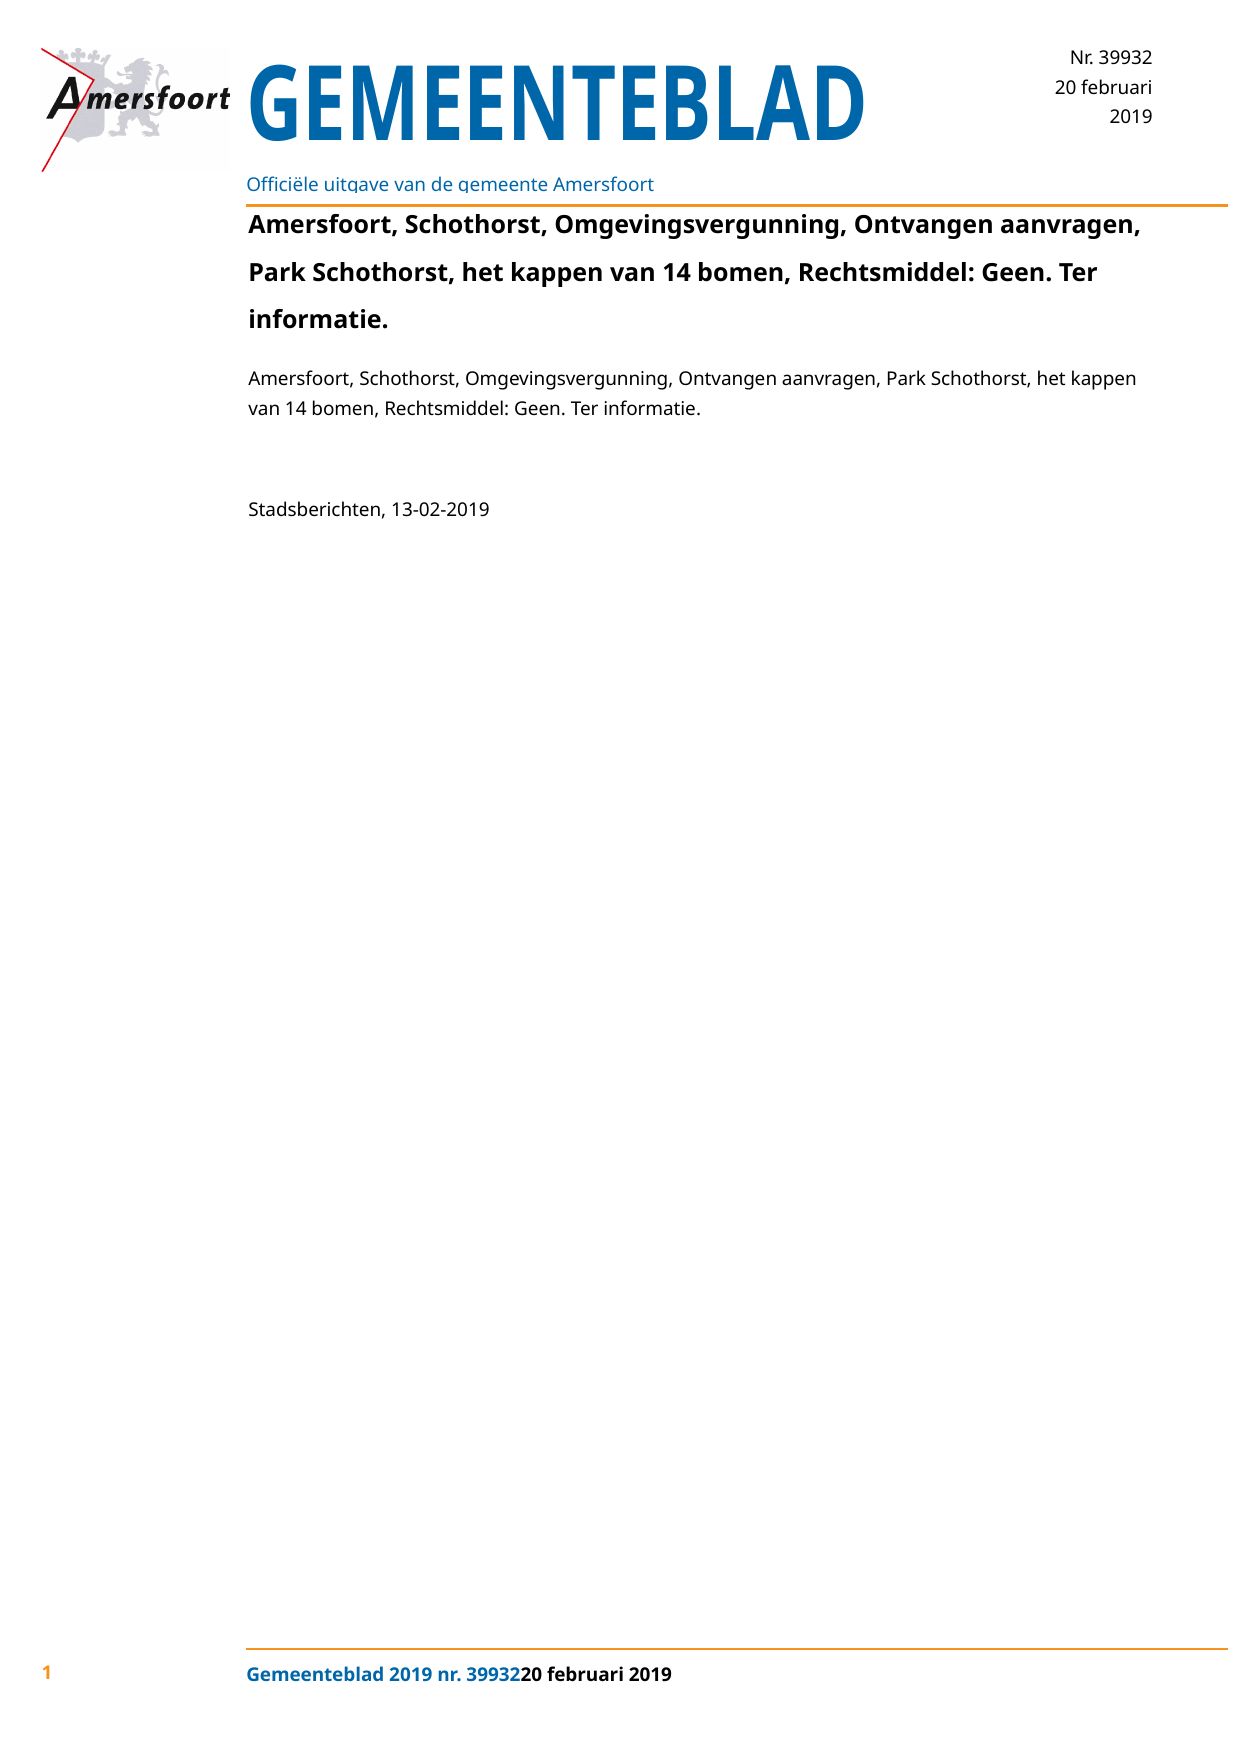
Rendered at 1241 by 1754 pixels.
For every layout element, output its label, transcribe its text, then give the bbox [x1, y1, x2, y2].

text Amersfoort, Schothorst, Omgevingsvergunning, Ontvangen aanvragen, Park Schothorst, het kappen van 14 bomen, Rechtsmiddel: Geen. Ter informatie. [248, 366, 1152, 421]
text Amersfoort, Schothorst, Omgevingsvergunning, Ontvangen aanvragen, Park Schothorst, het kappen van 14 bomen, Rechtsmiddel: Geen. Ter informatie. [248, 207, 1152, 336]
picture [41, 47, 231, 172]
text Stadsberichten, 13-02-2019 [248, 496, 1152, 522]
